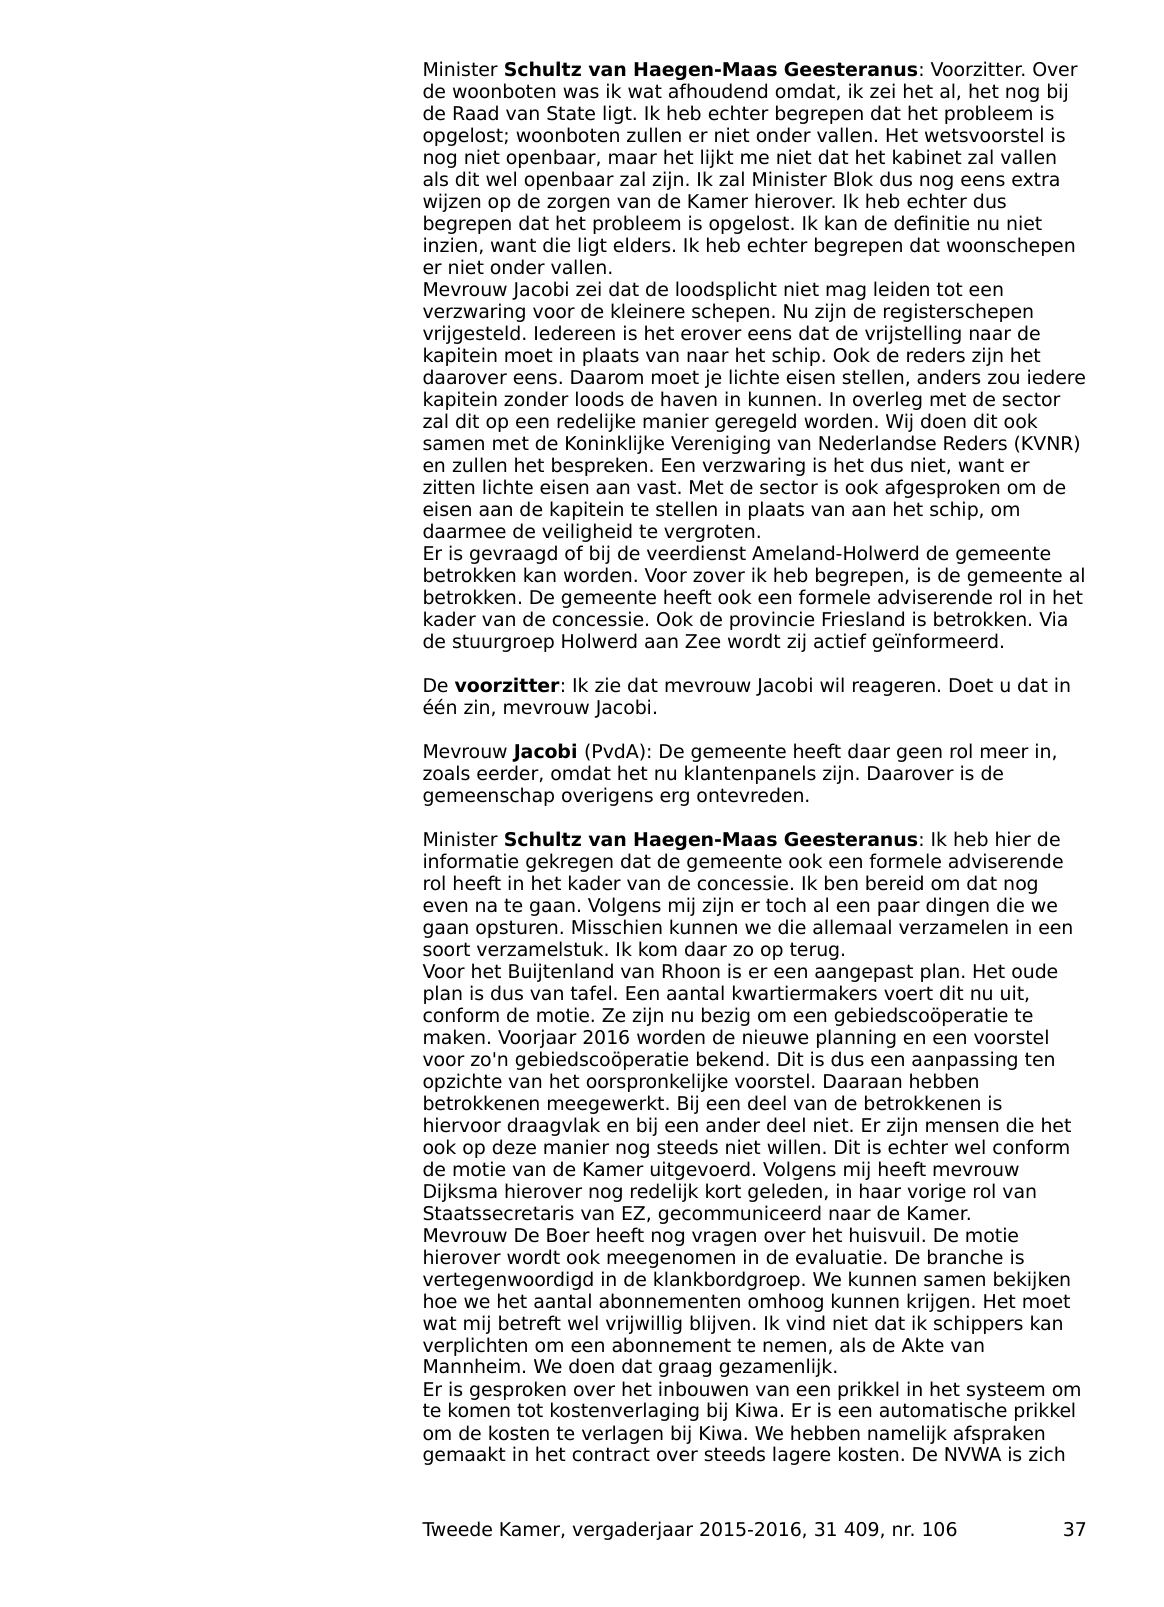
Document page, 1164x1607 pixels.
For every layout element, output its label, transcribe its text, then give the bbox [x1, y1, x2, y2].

text Mevrouw De Boer heeft nog vragen over het huisvuil. De motie hierover wordt ook meegenomen in de evaluatie. De branche is vertegenwoordigd in de klankbordgroep. We kunnen samen bekijken hoe we het aantal abonnementen omhoog kunnen krijgen. Het moet wat mij betreft wel vrijwillig blijven. Ik vind niet dat ik schippers kan verplichten om een abonnement te nemen, als de Akte van Mannheim. We doen dat graag gezamenlijk. [422, 1224, 1087, 1378]
text Mevrouw Jacobi zei dat de loodsplicht niet mag leiden tot een verzwaring voor de kleinere schepen. Nu zijn de registerschepen vrijgesteld. Iedereen is het erover eens dat de vrijstelling naar de kapitein moet in plaats van naar het schip. Ook de reders zijn het daarover eens. Daarom moet je lichte eisen stellen, anders zou iedere kapitein zonder loods de haven in kunnen. In overleg met de sector zal dit op een redelijke manier geregeld worden. Wij doen dit ook samen met de Koninklijke Vereniging van Nederlandse Reders (KVNR) en zullen het bespreken. Een verzwaring is het dus niet, want er zitten lichte eisen aan vast. Met de sector is ook afgesproken om de eisen aan de kapitein te stellen in plaats van aan het schip, om daarmee de veiligheid te vergroten. [422, 279, 1087, 543]
text Minister Schultz van Haegen-Maas Geesteranus: Voorzitter. Over de woonboten was ik wat afhoudend omdat, ik zei het al, het nog bij de Raad van State ligt. Ik heb echter begrepen dat het probleem is opgelost; woonboten zullen er niet onder vallen. Het wetsvoorstel is nog niet openbaar, maar het lijkt me niet dat het kabinet zal vallen als dit wel openbaar zal zijn. Ik zal Minister Blok dus nog eens extra wijzen op de zorgen van de Kamer hierover. Ik heb echter dus begrepen dat het probleem is opgelost. Ik kan de definitie nu niet inzien, want die ligt elders. Ik heb echter begrepen dat woonschepen er niet onder vallen. [422, 59, 1087, 279]
text De voorzitter: Ik zie dat mevrouw Jacobi wil reageren. Doet u dat in één zin, mevrouw Jacobi. [422, 675, 1087, 719]
text Mevrouw Jacobi (PvdA): De gemeente heeft daar geen rol meer in, zoals eerder, omdat het nu klantenpanels zijn. Daarover is de gemeenschap overigens erg ontevreden. [422, 741, 1087, 807]
text Er is gevraagd of bij de veerdienst Ameland-Holwerd de gemeente betrokken kan worden. Voor zover ik heb begrepen, is de gemeente al betrokken. De gemeente heeft ook een formele adviserende rol in het kader van de concessie. Ook de provincie Friesland is betrokken. Via de stuurgroep Holwerd aan Zee wordt zij actief geïnformeerd. [422, 543, 1087, 652]
text Minister Schultz van Haegen-Maas Geesteranus: Ik heb hier de informatie gekregen dat de gemeente ook een formele adviserende rol heeft in het kader van de concessie. Ik ben bereid om dat nog even na te gaan. Volgens mij zijn er toch al een paar dingen die we gaan opsturen. Misschien kunnen we die allemaal verzamelen in een soort verzamelstuk. Ik kom daar zo op terug. [422, 829, 1087, 961]
text Er is gesproken over het inbouwen van een prikkel in het systeem om te komen tot kostenverlaging bij Kiwa. Er is een automatische prikkel om de kosten te verlagen bij Kiwa. We hebben namelijk afspraken gemaakt in het contract over steeds lagere kosten. De NVWA is zich [422, 1378, 1087, 1466]
text Voor het Buijtenland van Rhoon is er een aangepast plan. Het oude plan is dus van tafel. Een aantal kwartiermakers voert dit nu uit, conform de motie. Ze zijn nu bezig om een gebiedscoöperatie te maken. Voorjaar 2016 worden de nieuwe planning en een voorstel voor zo'n gebiedscoöperatie bekend. Dit is dus een aanpassing ten opzichte van het oorspronkelijke voorstel. Daaraan hebben betrokkenen meegewerkt. Bij een deel van de betrokkenen is hiervoor draagvlak en bij een ander deel niet. Er zijn mensen die het ook op deze manier nog steeds niet willen. Dit is echter wel conform de motie van de Kamer uitgevoerd. Volgens mij heeft mevrouw Dijksma hierover nog redelijk kort geleden, in haar vorige rol van Staatssecretaris van EZ, gecommuniceerd naar de Kamer. [422, 961, 1087, 1224]
